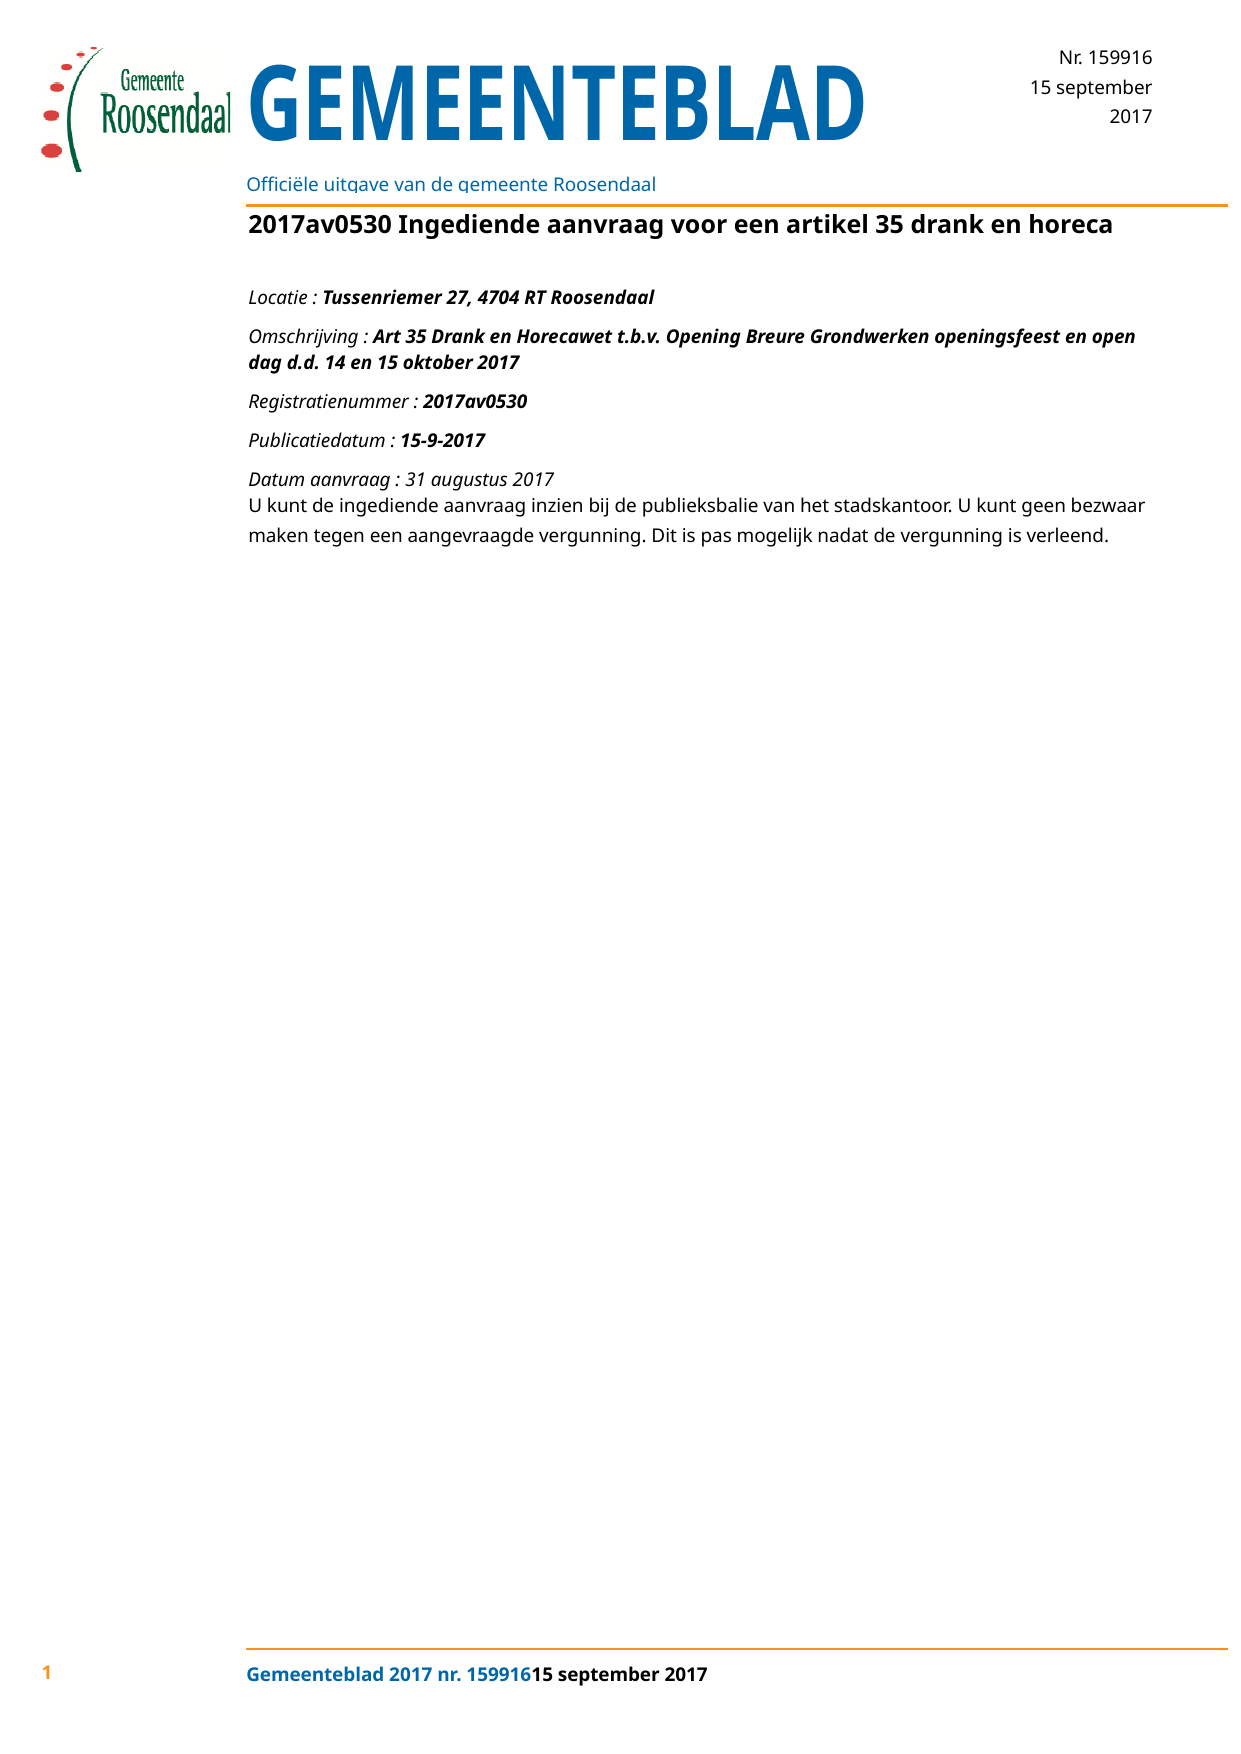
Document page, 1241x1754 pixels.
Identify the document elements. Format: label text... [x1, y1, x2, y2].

text Registratienummer : 2017av0530 [248, 388, 1152, 414]
picture [41, 47, 231, 172]
text Publicatiedatum : 15-9-2017 [248, 427, 1152, 453]
text Locatie : Tussenriemer 27, 4704 RT Roosendaal [248, 284, 1152, 309]
text Datum aanvraag : 31 augustus 2017 [248, 467, 1152, 492]
text 2017av0530 Ingediende aanvraag voor een artikel 35 drank en horeca [248, 207, 1152, 241]
text Omschrijving : Art 35 Drank en Horecawet t.b.v. Opening Breure Grondwerken openingsfeest en open dag d.d. 14 en 15 oktober 2017 [248, 323, 1152, 374]
text U kunt de ingediende aanvraag inzien bij de publieksbalie van het stadskantoor. U kunt geen bezwaar maken tegen een aangevraagde vergunning. Dit is pas mogelijk nadat de vergunning is verleend. [248, 492, 1152, 548]
